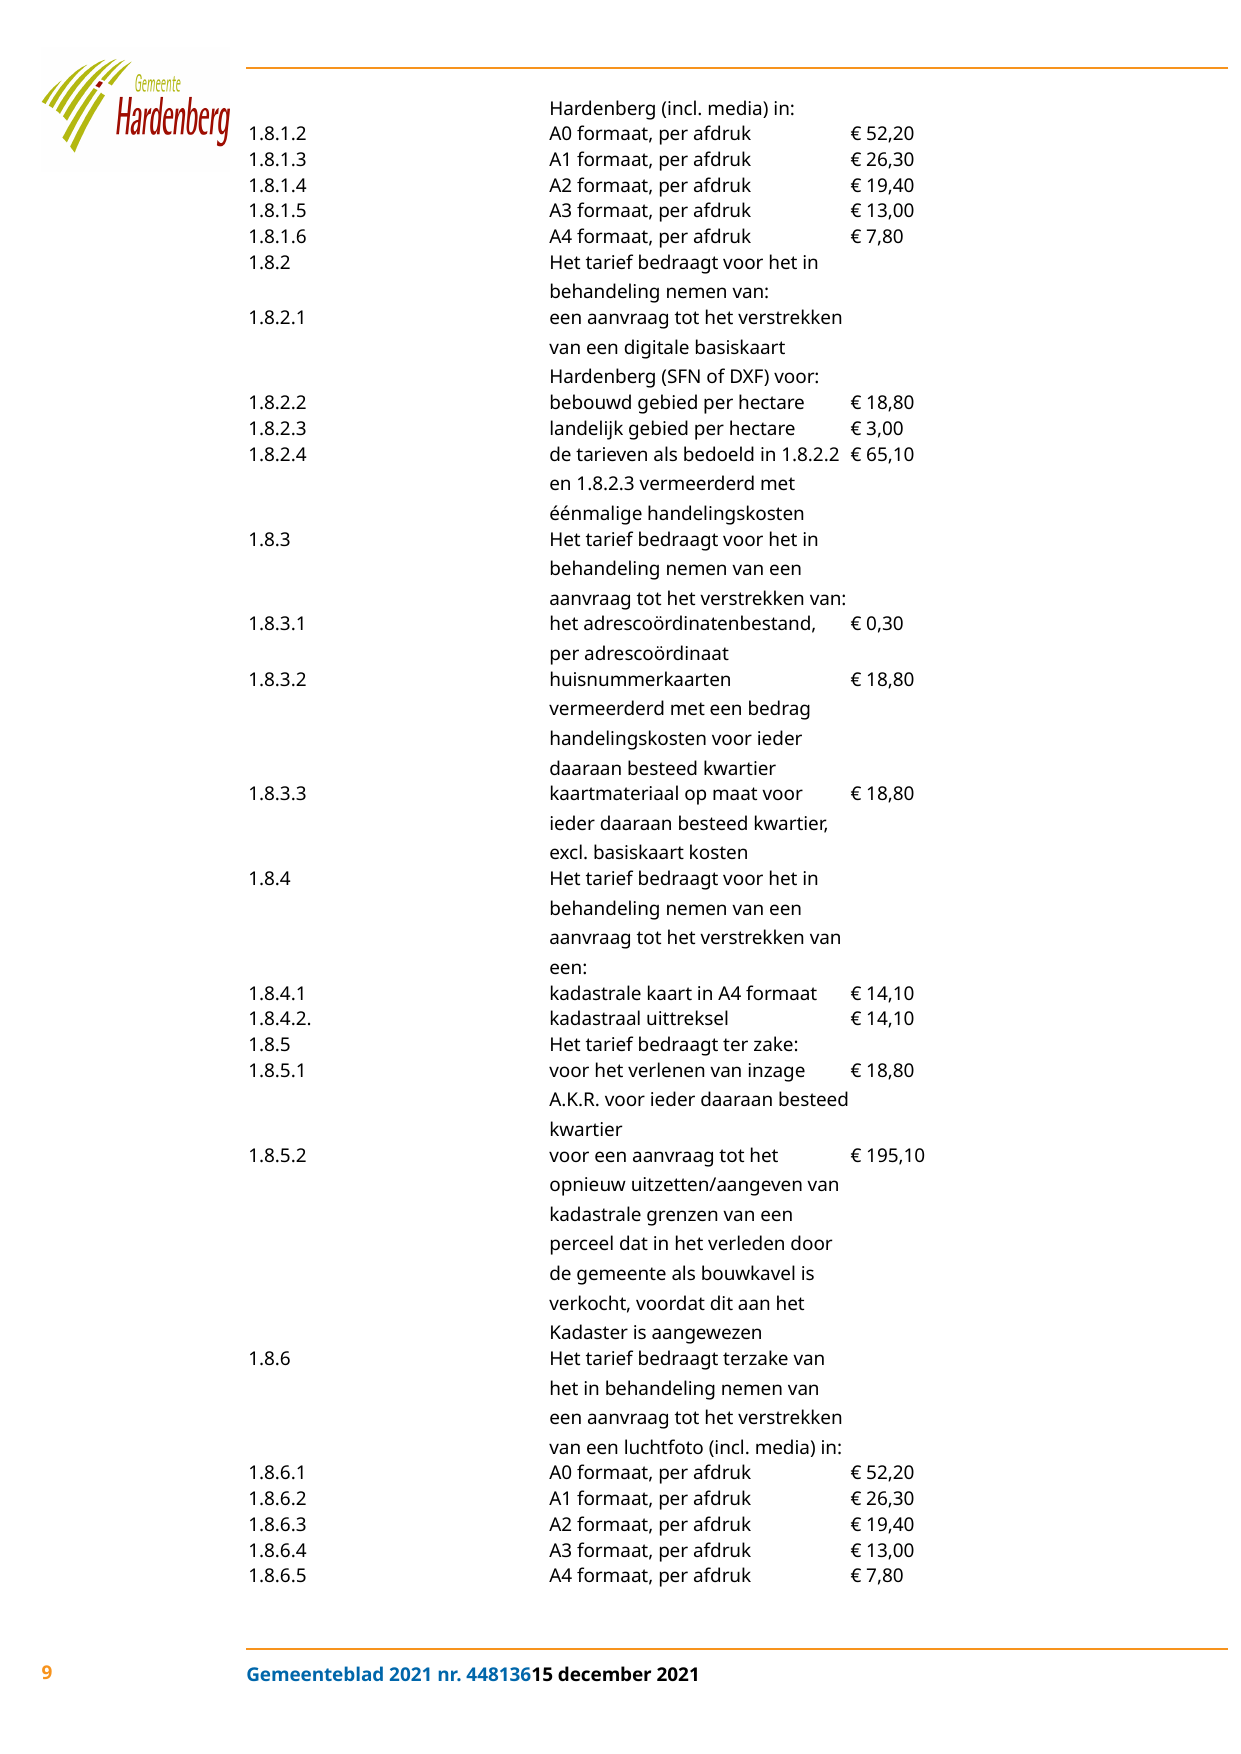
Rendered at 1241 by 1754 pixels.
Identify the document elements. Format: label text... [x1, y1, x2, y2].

table_cell € 52,20 [850, 121, 1152, 146]
table_cell 1.8.4 [248, 865, 549, 980]
table_cell het adrescoördinatenbestand, per adrescoördinaat [549, 611, 850, 666]
table_cell A0 formaat, per afdruk [549, 121, 850, 146]
picture [41, 47, 231, 172]
table_cell 1.8.6.3 [248, 1511, 549, 1537]
table_cell € 65,10 [850, 441, 1152, 526]
table_cell 1.8.3.2 [248, 666, 549, 780]
table_cell 1.8.4.1 [248, 980, 549, 1006]
table_cell A4 formaat, per afdruk [549, 224, 850, 249]
table_cell bebouwd gebied per hectare [549, 389, 850, 415]
table_cell 1.8.1.2 [248, 121, 549, 146]
table_cell [850, 526, 1152, 611]
table_cell € 7,80 [850, 224, 1152, 249]
table_cell 1.8.4.2. [248, 1006, 549, 1031]
table_cell 1.8.5.1 [248, 1057, 549, 1142]
table_cell kadastrale kaart in A4 formaat [549, 980, 850, 1006]
table_cell 1.8.2.4 [248, 441, 549, 526]
table_cell € 18,80 [850, 780, 1152, 865]
table_cell 1.8.6 [248, 1345, 549, 1459]
table_cell € 3,00 [850, 415, 1152, 441]
table_cell € 14,10 [850, 1006, 1152, 1031]
table_cell kadastraal uittreksel [549, 1006, 850, 1031]
table_cell Het tarief bedraagt voor het in behandeling nemen van: [549, 249, 850, 304]
table_cell A1 formaat, per afdruk [549, 146, 850, 172]
table_cell de tarieven als bedoeld in 1.8.2.2 en 1.8.2.3 vermeerderd met éénmalige handelingskosten [549, 441, 850, 526]
table_cell Het tarief bedraagt ter zake: [549, 1031, 850, 1057]
table_cell 1.8.6.4 [248, 1537, 549, 1562]
table_cell € 52,20 [850, 1460, 1152, 1485]
table_cell € 13,00 [850, 1537, 1152, 1562]
table_cell 1.8.6.5 [248, 1563, 549, 1588]
table_cell € 18,80 [850, 666, 1152, 780]
table_cell A2 formaat, per afdruk [549, 172, 850, 198]
table_cell € 26,30 [850, 146, 1152, 172]
table_cell 1.8.2.2 [248, 389, 549, 415]
table_cell 1.8.3.1 [248, 611, 549, 666]
table_cell Het tarief bedraagt terzake van het in behandeling nemen van een aanvraag tot het verstrekken van een luchtfoto (incl. media) in: [549, 1345, 850, 1459]
table_cell A3 formaat, per afdruk [549, 198, 850, 223]
table_cell € 18,80 [850, 1057, 1152, 1142]
table_cell 1.8.1.6 [248, 224, 549, 249]
table_cell € 7,80 [850, 1563, 1152, 1588]
table_cell € 14,10 [850, 980, 1152, 1006]
table_cell 1.8.5 [248, 1031, 549, 1057]
table_cell 1.8.1.3 [248, 146, 549, 172]
table_cell 1.8.1.4 [248, 172, 549, 198]
table_cell A4 formaat, per afdruk [549, 1563, 850, 1588]
table_cell [850, 1345, 1152, 1459]
table_cell voor een aanvraag tot het opnieuw uitzetten/aangeven van kadastrale grenzen van een perceel dat in het verleden door de gemeente als bouwkavel is verkocht, voordat dit aan het Kadaster is aangewezen [549, 1142, 850, 1345]
table_cell € 26,30 [850, 1485, 1152, 1511]
table_cell een aanvraag tot het verstrekken van een digitale basiskaart Hardenberg (SFN of DXF) voor: [549, 305, 850, 389]
table_cell Hardenberg (incl. media) in: [549, 95, 850, 121]
table_cell [850, 95, 1152, 121]
table_cell [248, 95, 549, 121]
table_cell [850, 865, 1152, 980]
table_cell 1.8.1.5 [248, 198, 549, 223]
table_cell € 195,10 [850, 1142, 1152, 1345]
table_cell 1.8.2 [248, 249, 549, 304]
table_cell 1.8.3.3 [248, 780, 549, 865]
table_cell € 18,80 [850, 389, 1152, 415]
table_cell kaartmateriaal op maat voor ieder daaraan besteed kwartier, excl. basiskaart kosten [549, 780, 850, 865]
table_cell 1.8.6.1 [248, 1460, 549, 1485]
table_cell huisnummerkaarten vermeerderd met een bedrag handelingskosten voor ieder daaraan besteed kwartier [549, 666, 850, 780]
table_cell € 19,40 [850, 1511, 1152, 1537]
table_cell 1.8.6.2 [248, 1485, 549, 1511]
table_cell 1.8.3 [248, 526, 549, 611]
table_cell A1 formaat, per afdruk [549, 1485, 850, 1511]
table_cell € 13,00 [850, 198, 1152, 223]
table_cell € 19,40 [850, 172, 1152, 198]
table_cell [850, 305, 1152, 389]
table_cell € 0,30 [850, 611, 1152, 666]
table_cell 1.8.2.3 [248, 415, 549, 441]
table_cell [850, 249, 1152, 304]
table_cell landelijk gebied per hectare [549, 415, 850, 441]
table_cell Het tarief bedraagt voor het in behandeling nemen van een aanvraag tot het verstrekken van: [549, 526, 850, 611]
table_cell 1.8.5.2 [248, 1142, 549, 1345]
table_cell [850, 1031, 1152, 1057]
table_cell A2 formaat, per afdruk [549, 1511, 850, 1537]
table_cell voor het verlenen van inzage A.K.R. voor ieder daaraan besteed kwartier [549, 1057, 850, 1142]
table_cell A0 formaat, per afdruk [549, 1460, 850, 1485]
table_cell A3 formaat, per afdruk [549, 1537, 850, 1562]
table_cell 1.8.2.1 [248, 305, 549, 389]
table_cell Het tarief bedraagt voor het in behandeling nemen van een aanvraag tot het verstrekken van een: [549, 865, 850, 980]
